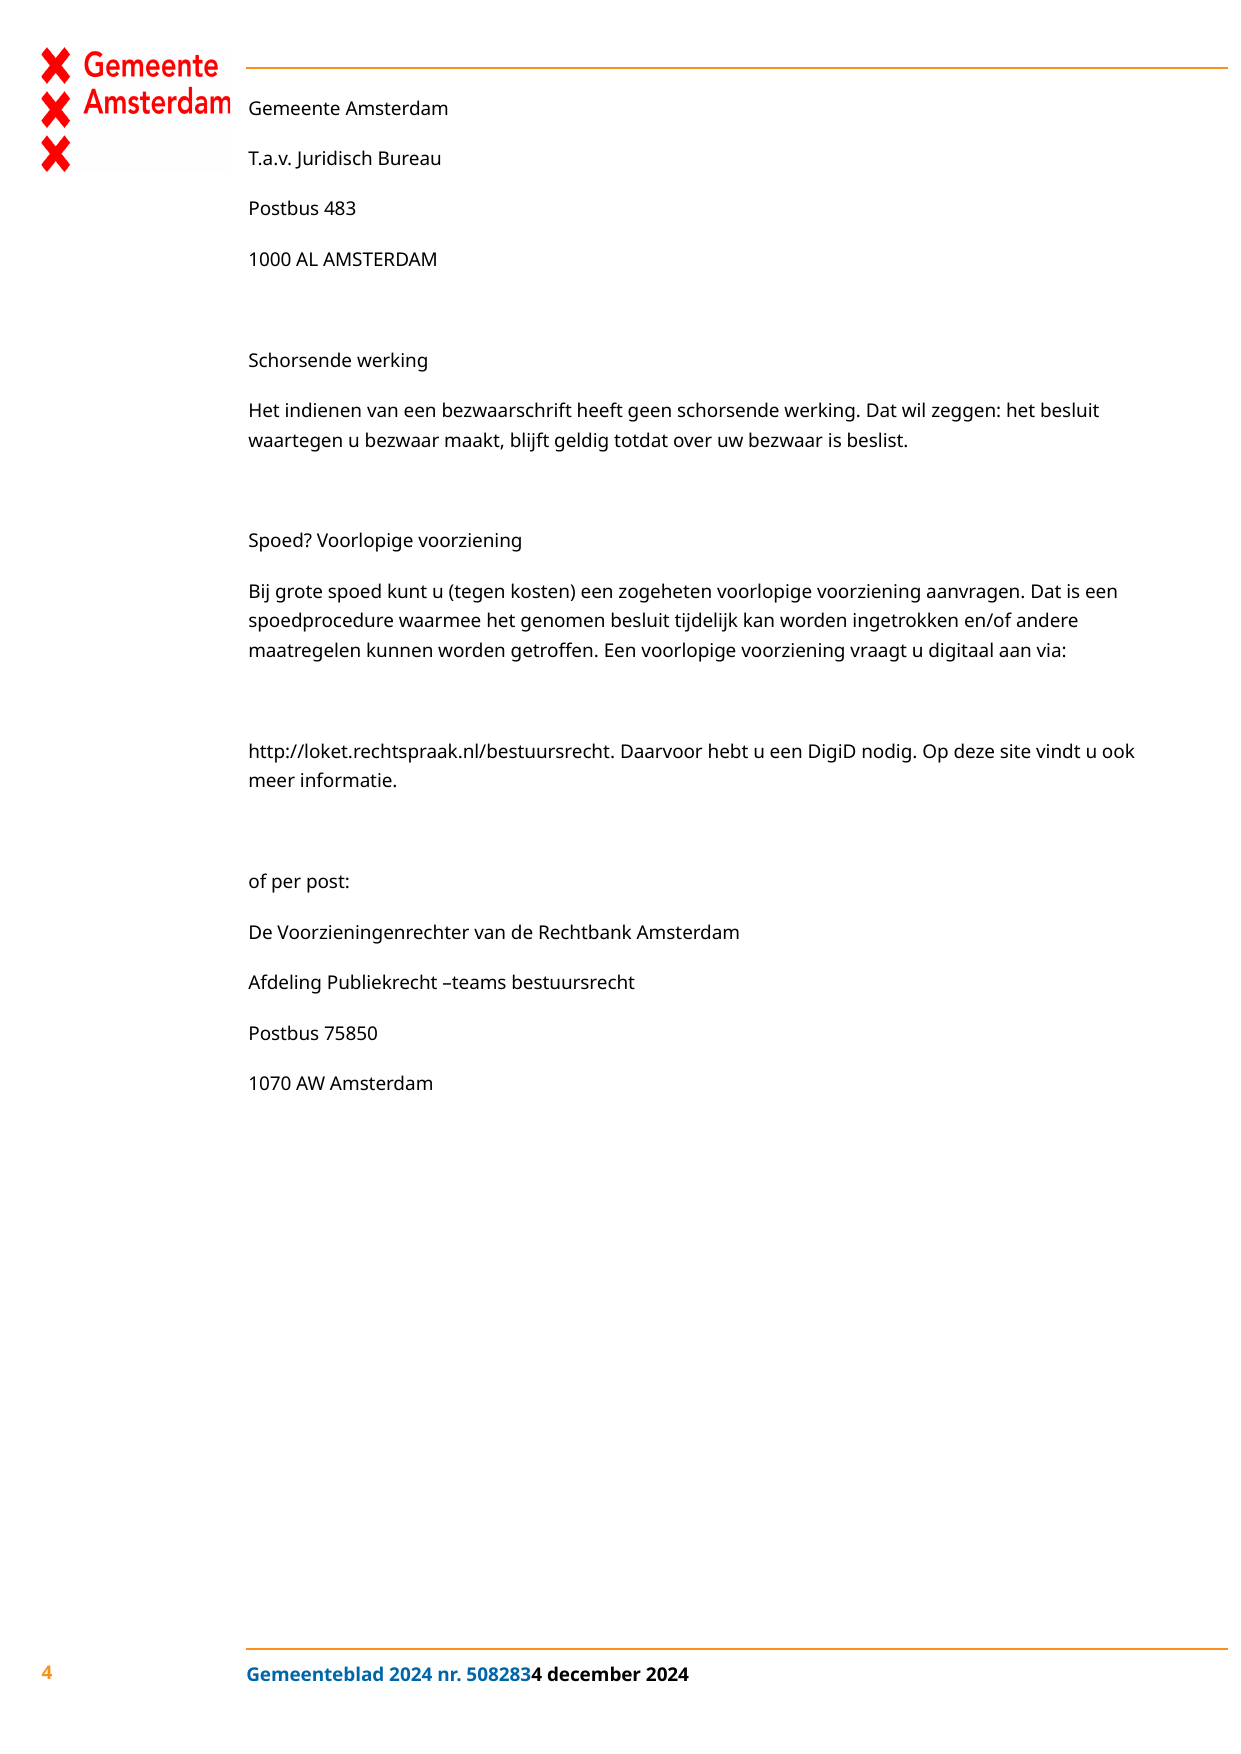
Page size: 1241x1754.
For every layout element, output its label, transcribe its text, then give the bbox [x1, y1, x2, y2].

text Postbus 75850 [248, 1020, 1152, 1046]
text 1070 AW Amsterdam [248, 1070, 1152, 1096]
text De Voorzieningenrechter van de Rechtbank Amsterdam [248, 919, 1152, 945]
picture [41, 47, 231, 172]
text Het indienen van een bezwaarschrift heeft geen schorsende werking. Dat wil zeggen: het besluit waartegen u bezwaar maakt, blijft geldig totdat over uw bezwaar is beslist. [248, 397, 1152, 453]
text Schorsende werking [248, 347, 1152, 373]
text 1000 AL AMSTERDAM [248, 246, 1152, 272]
text T.a.v. Juridisch Bureau [248, 145, 1152, 171]
text of per post: [248, 868, 1152, 894]
text http://loket.rechtspraak.nl/bestuursrecht. Daarvoor hebt u een DigiD nodig. Op deze site vindt u ook meer informatie. [248, 738, 1152, 793]
text Bij grote spoed kunt u (tegen kosten) een zogeheten voorlopige voorziening aanvragen. Dat is een spoedprocedure waarmee het genomen besluit tijdelijk kan worden ingetrokken en/of andere maatregelen kunnen worden getroffen. Een voorlopige voorziening vraagt u digitaal aan via: [248, 578, 1152, 663]
text Afdeling Publiekrecht –teams bestuursrecht [248, 969, 1152, 995]
text Spoed? Voorlopige voorziening [248, 528, 1152, 553]
text Gemeente Amsterdam [248, 95, 1152, 121]
text Postbus 483 [248, 196, 1152, 221]
